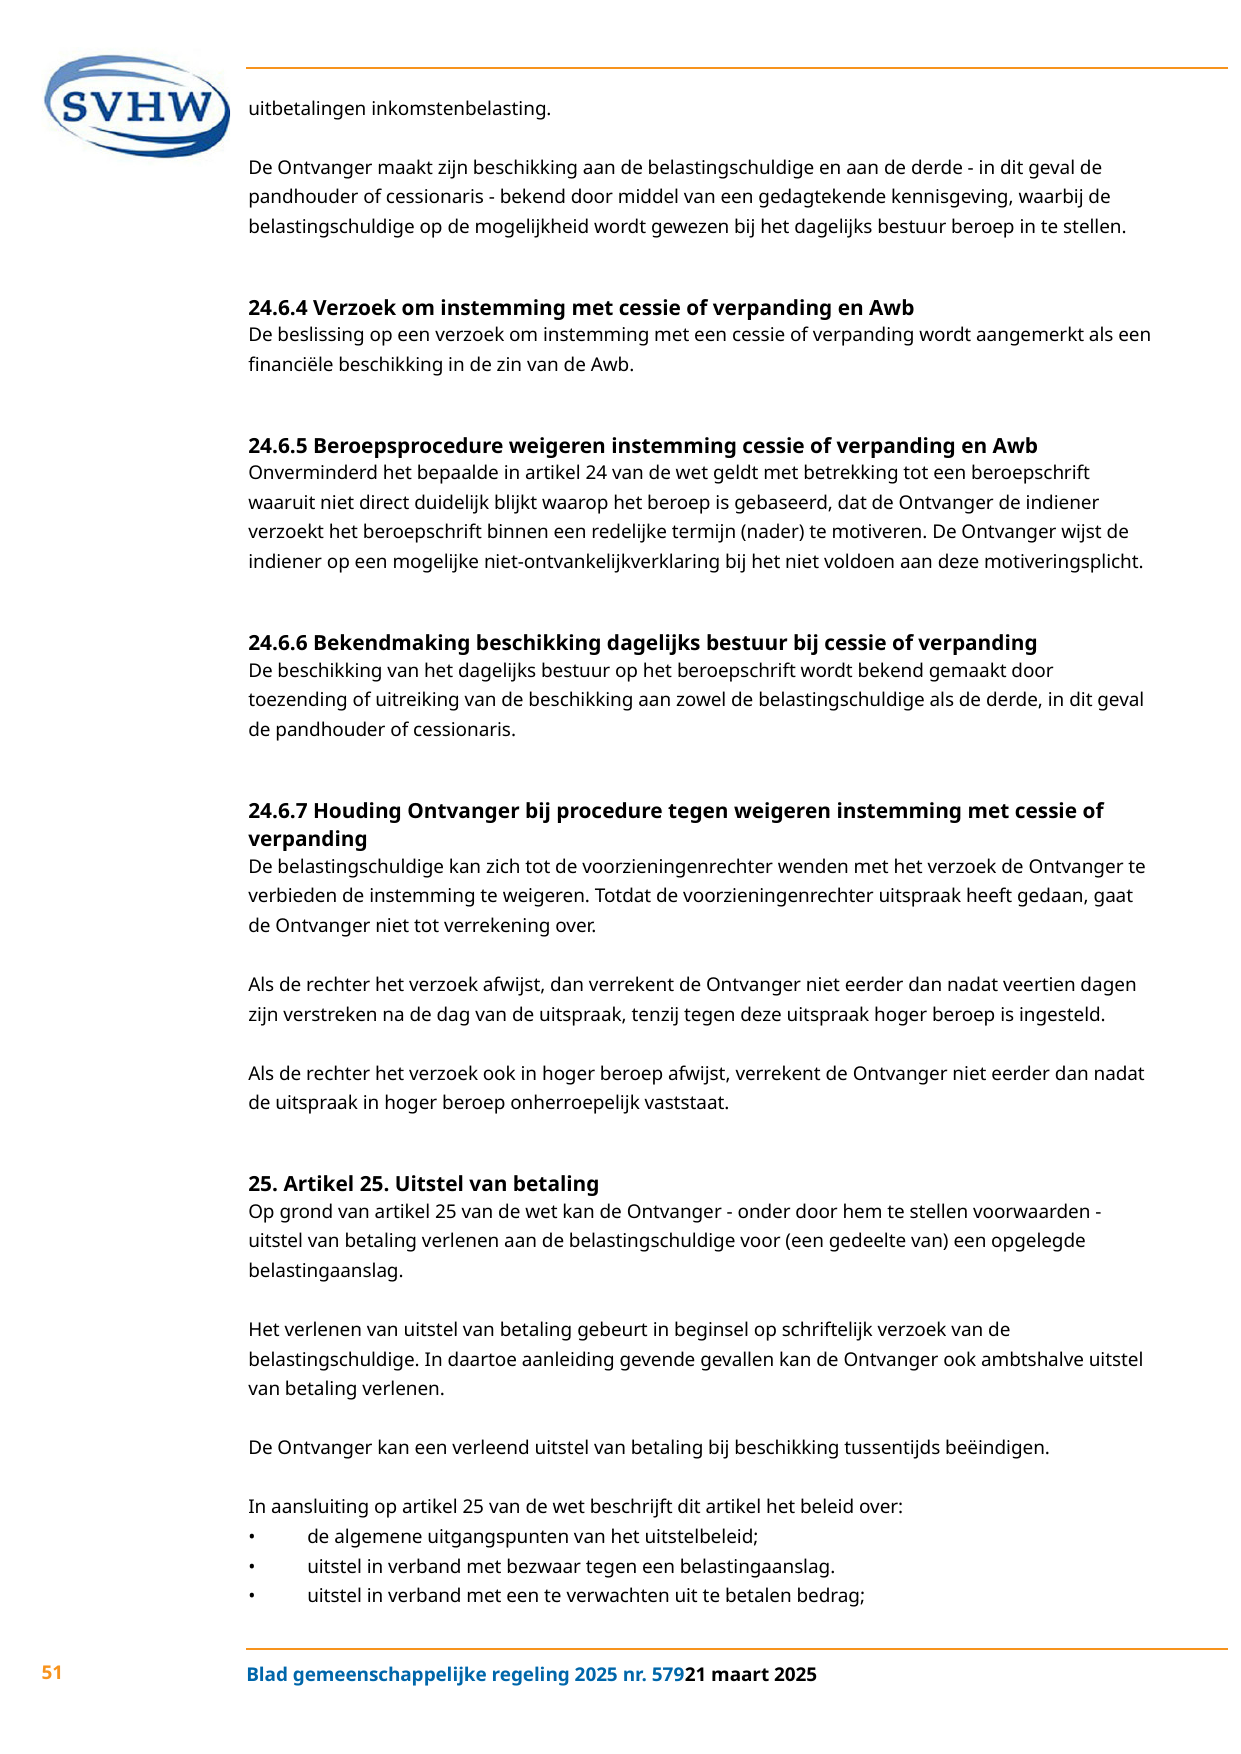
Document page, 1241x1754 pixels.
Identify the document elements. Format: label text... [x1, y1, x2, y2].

text De Ontvanger kan een verleend uitstel van betaling bij beschikking tussentijds beëindigen. [248, 1434, 1152, 1460]
text De Ontvanger maakt zijn beschikking aan de belastingschuldige en aan de derde - in dit geval de pandhouder of cessionaris - bekend door middel van een gedagtekende kennisgeving, waarbij de belastingschuldige op de mogelijkheid wordt gewezen bij het dagelijks bestuur beroep in te stellen. [248, 154, 1152, 239]
text uitbetalingen inkomstenbelasting. [248, 95, 1152, 121]
text Als de rechter het verzoek ook in hoger beroep afwijst, verrekent de Ontvanger niet eerder dan nadat de uitspraak in hoger beroep onherroepelijk vaststaat. [248, 1060, 1152, 1115]
text Het verlenen van uitstel van betaling gebeurt in beginsel op schriftelijk verzoek van de belastingschuldige. In daartoe aanleiding gevende gevallen kan de Ontvanger ook ambtshalve uitstel van betaling verlenen. [248, 1316, 1152, 1401]
text Als de rechter het verzoek afwijst, dan verrekent de Ontvanger niet eerder dan nadat veertien dagen zijn verstreken na de dag van de uitspraak, tenzij tegen deze uitspraak hoger beroep is ingesteld. [248, 971, 1152, 1026]
text 24.6.7 Houding Ontvanger bij procedure tegen weigeren instemming met cessie of verpanding [248, 796, 1152, 853]
text In aansluiting op artikel 25 van de wet beschrijft dit artikel het beleid over: [248, 1494, 1152, 1519]
list uitstel in verband met bezwaar tegen een belastingaanslag. [248, 1553, 1152, 1579]
text 24.6.5 Beroepsprocedure weigeren instemming cessie of verpanding en Awb [248, 431, 1152, 459]
list de algemene uitgangspunten van het uitstelbeleid; [248, 1523, 1152, 1549]
text De belastingschuldige kan zich tot de voorzieningenrechter wenden met het verzoek de Ontvanger te verbieden de instemming te weigeren. Totdat de voorzieningenrechter uitspraak heeft gedaan, gaat de Ontvanger niet tot verrekening over. [248, 853, 1152, 938]
text Onverminderd het bepaalde in artikel 24 van de wet geldt met betrekking tot een beroepschrift waaruit niet direct duidelijk blijkt waarop het beroep is gebaseerd, dat de Ontvanger de indiener verzoekt het beroepschrift binnen een redelijke termijn (nader) te motiveren. De Ontvanger wijst de indiener op een mogelijke niet-ontvankelijkverklaring bij het niet voldoen aan deze motiveringsplicht. [248, 459, 1152, 574]
picture [41, 47, 231, 172]
list uitstel in verband met een te verwachten uit te betalen bedrag; [248, 1582, 1152, 1608]
text Op grond van artikel 25 van de wet kan de Ontvanger - onder door hem te stellen voorwaarden - uitstel van betaling verlenen aan de belastingschuldige voor (een gedeelte van) een opgelegde belastingaanslag. [248, 1198, 1152, 1283]
text De beslissing op een verzoek om instemming met een cessie of verpanding wordt aangemerkt als een financiële beschikking in de zin van de Awb. [248, 322, 1152, 377]
text De beschikking van het dagelijks bestuur op het beroepschrift wordt bekend gemaakt door toezending of uitreiking van de beschikking aan zowel de belastingschuldige als de derde, in dit geval de pandhouder of cessionaris. [248, 657, 1152, 742]
text 24.6.6 Bekendmaking beschikking dagelijks bestuur bij cessie of verpanding [248, 628, 1152, 657]
text 25. Artikel 25. Uitstel van betaling [248, 1169, 1152, 1198]
text 24.6.4 Verzoek om instemming met cessie of verpanding en Awb [248, 293, 1152, 322]
